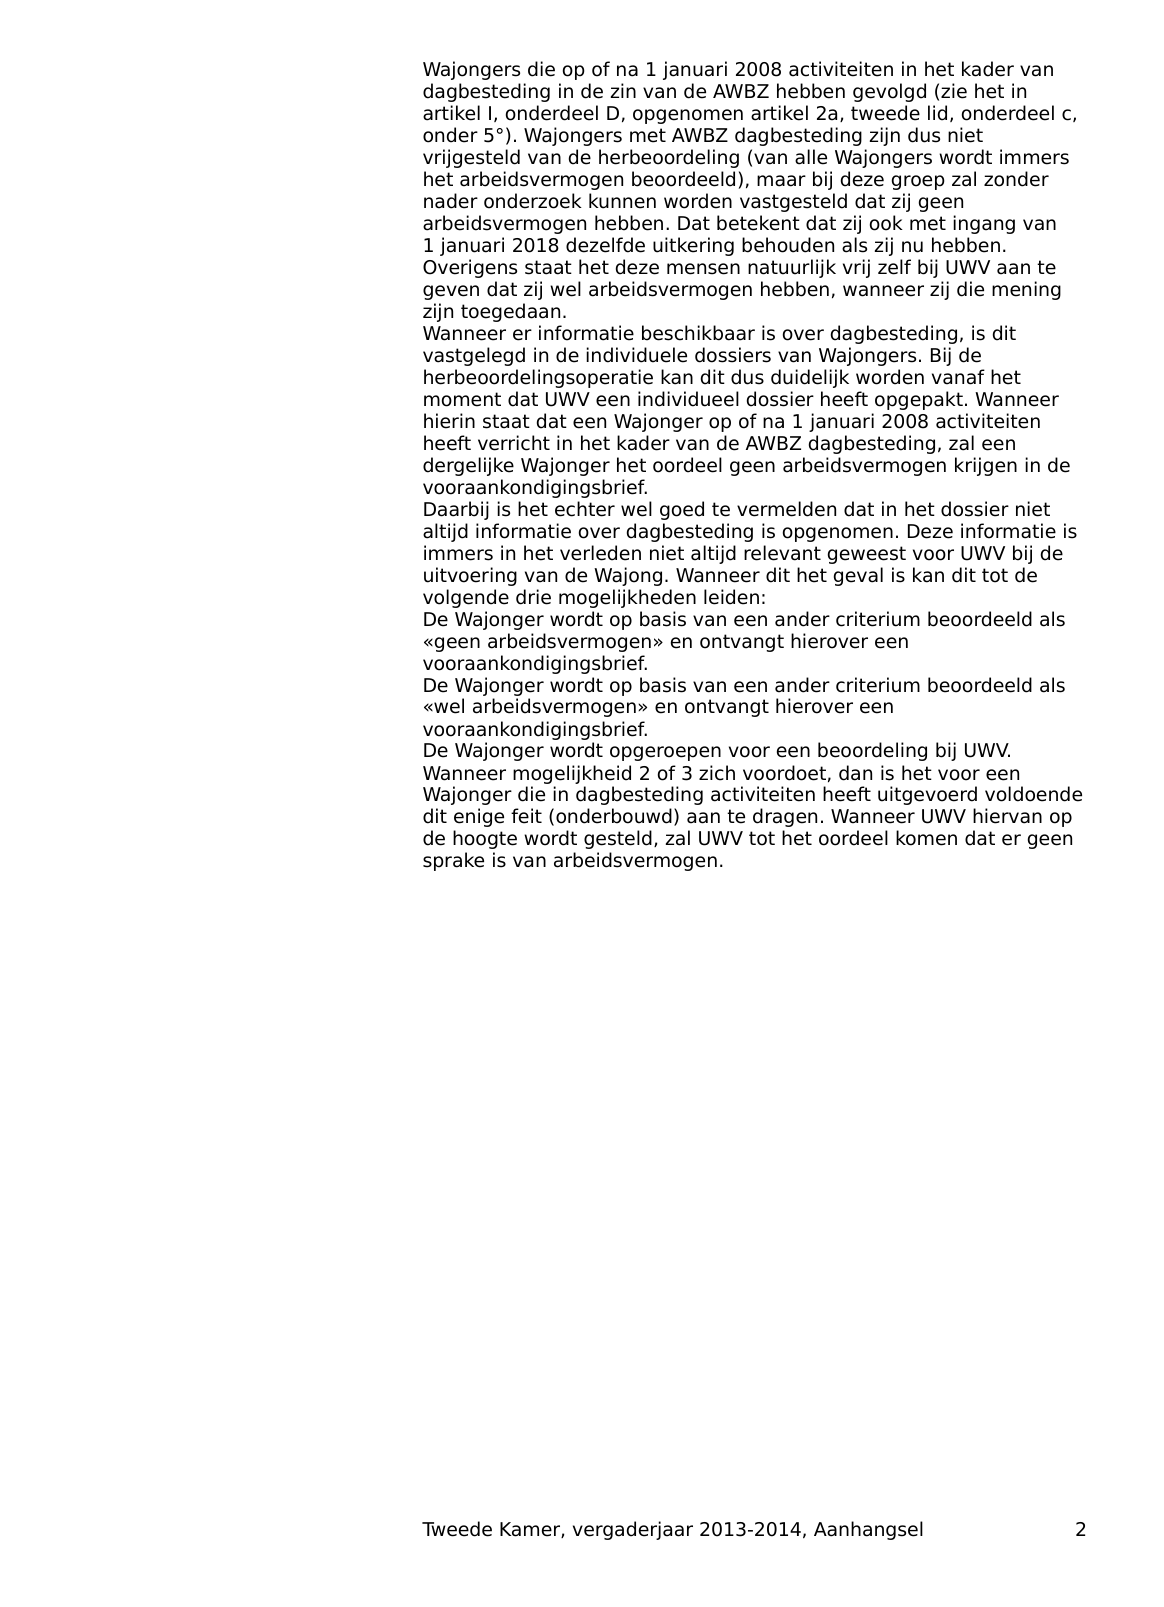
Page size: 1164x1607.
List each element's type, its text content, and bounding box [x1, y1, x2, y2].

text De Wajonger wordt op basis van een ander criterium beoordeeld als «geen arbeidsvermogen» en ontvangt hierover een vooraankondigingsbrief. [422, 608, 1087, 674]
text De Wajonger wordt opgeroepen voor een beoordeling bij UWV. [422, 740, 1087, 762]
text Wanneer er informatie beschikbaar is over dagbesteding, is dit vastgelegd in de individuele dossiers van Wajongers. Bij de herbeoordelingsoperatie kan dit dus duidelijk worden vanaf het moment dat UWV een individueel dossier heeft opgepakt. Wanneer hierin staat dat een Wajonger op of na 1 januari 2008 activiteiten heeft verricht in het kader van de AWBZ dagbesteding, zal een dergelijke Wajonger het oordeel geen arbeidsvermogen krijgen in de vooraankondigingsbrief. [422, 323, 1087, 499]
text Wanneer mogelijkheid 2 of 3 zich voordoet, dan is het voor een Wajonger die in dagbesteding activiteiten heeft uitgevoerd voldoende dit enige feit (onderbouwd) aan te dragen. Wanneer UWV hiervan op de hoogte wordt gesteld, zal UWV tot het oordeel komen dat er geen sprake is van arbeidsvermogen. [422, 762, 1087, 872]
text De Wajonger wordt op basis van een ander criterium beoordeeld als «wel arbeidsvermogen» en ontvangt hierover een vooraankondigingsbrief. [422, 674, 1087, 740]
text Daarbij is het echter wel goed te vermelden dat in het dossier niet altijd informatie over dagbesteding is opgenomen. Deze informatie is immers in het verleden niet altijd relevant geweest voor UWV bij de uitvoering van de Wajong. Wanneer dit het geval is kan dit tot de volgende drie mogelijkheden leiden: [422, 499, 1087, 608]
text Wajongers die op of na 1 januari 2008 activiteiten in het kader van dagbesteding in de zin van de AWBZ hebben gevolgd (zie het in artikel I, onderdeel D, opgenomen artikel 2a, tweede lid, onderdeel c, onder 5°). Wajongers met AWBZ dagbesteding zijn dus niet vrijgesteld van de herbeoordeling (van alle Wajongers wordt immers het arbeidsvermogen beoordeeld), maar bij deze groep zal zonder nader onderzoek kunnen worden vastgesteld dat zij geen arbeidsvermogen hebben. Dat betekent dat zij ook met ingang van 1 januari 2018 dezelfde uitkering behouden als zij nu hebben. Overigens staat het deze mensen natuurlijk vrij zelf bij UWV aan te geven dat zij wel arbeidsvermogen hebben, wanneer zij die mening zijn toegedaan. [422, 59, 1087, 323]
